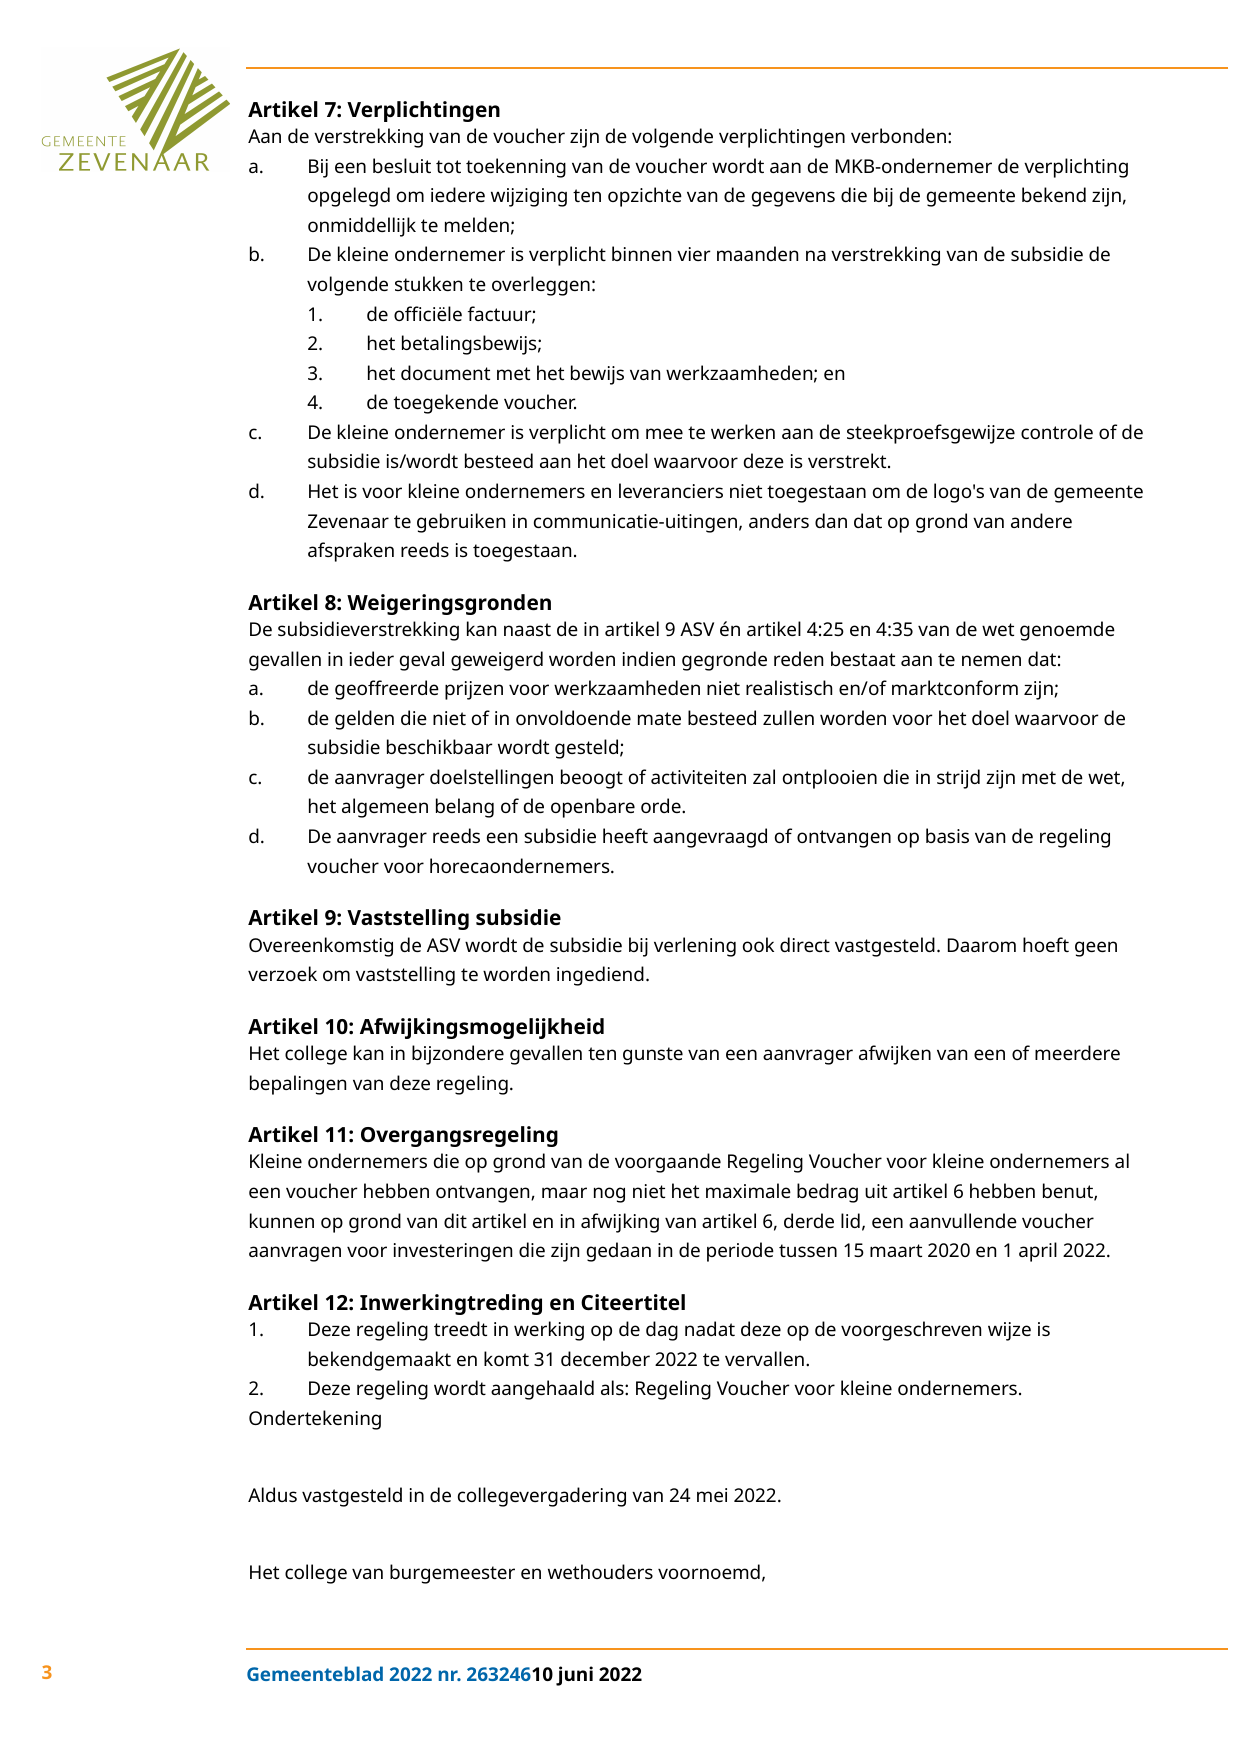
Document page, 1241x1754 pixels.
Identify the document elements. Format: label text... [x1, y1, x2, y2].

text Ondertekening [248, 1405, 1152, 1431]
text Aldus vastgesteld in de collegevergadering van 24 mei 2022. [248, 1482, 1152, 1508]
list Deze regeling treedt in werking op de dag nadat deze op de voorgeschreven wijze is bekendgemaakt en komt 31 december 2022 te vervallen. [248, 1316, 1152, 1372]
text Artikel 10: Afwijkingsmogelijkheid [248, 1012, 1152, 1040]
list Deze regeling wordt aangehaald als: Regeling Voucher voor kleine ondernemers. [248, 1375, 1152, 1401]
text Artikel 8: Weigeringsgronden [248, 588, 1152, 616]
list de gelden die niet of in onvoldoende mate besteed zullen worden voor het doel waarvoor de subsidie beschikbaar wordt gesteld; [248, 705, 1152, 760]
picture [41, 47, 231, 172]
list De aanvrager reeds een subsidie heeft aangevraagd of ontvangen op basis van de regeling voucher voor horecaondernemers. [248, 823, 1152, 879]
text Het college van burgemeester en wethouders voornoemd, [248, 1559, 1152, 1585]
list Bij een besluit tot toekenning van de voucher wordt aan de MKB-ondernemer de verplichting opgelegd om iedere wijziging ten opzichte van de gegevens die bij de gemeente bekend zijn, onmiddellijk te melden; [248, 153, 1152, 238]
list de toegekende voucher. [307, 389, 1152, 415]
text Artikel 11: Overgangsregeling [248, 1120, 1152, 1149]
text De subsidieverstrekking kan naast de in artikel 9 ASV én artikel 4:25 en 4:35 van de wet genoemde gevallen in ieder geval geweigerd worden indien gegronde reden bestaat aan te nemen dat: [248, 616, 1152, 672]
text Artikel 12: Inwerkingtreding en Citeertitel [248, 1288, 1152, 1316]
list de aanvrager doelstellingen beoogt of activiteiten zal ontplooien die in strijd zijn met de wet, het algemeen belang of de openbare orde. [248, 764, 1152, 819]
text Artikel 9: Vaststelling subsidie [248, 903, 1152, 932]
list De kleine ondernemer is verplicht binnen vier maanden na verstrekking van de subsidie de volgende stukken te overleggen: [248, 242, 1152, 297]
list de geoffreerde prijzen voor werkzaamheden niet realistisch en/of marktconform zijn; [248, 675, 1152, 701]
text Overeenkomstig de ASV wordt de subsidie bij verlening ook direct vastgesteld. Daarom hoeft geen verzoek om vaststelling te worden ingediend. [248, 932, 1152, 987]
text Aan de verstrekking van de voucher zijn de volgende verplichtingen verbonden: [248, 123, 1152, 149]
text Artikel 7: Verplichtingen [248, 95, 1152, 123]
list Het is voor kleine ondernemers en leveranciers niet toegestaan om de logo's van de gemeente Zevenaar te gebruiken in communicatie-uitingen, anders dan dat op grond van andere afspraken reeds is toegestaan. [248, 478, 1152, 563]
text Kleine ondernemers die op grond van de voorgaande Regeling Voucher voor kleine ondernemers al een voucher hebben ontvangen, maar nog niet het maximale bedrag uit artikel 6 hebben benut, kunnen op grond van dit artikel en in afwijking van artikel 6, derde lid, een aanvullende voucher aanvragen voor investeringen die zijn gedaan in de periode tussen 15 maart 2020 en 1 april 2022. [248, 1149, 1152, 1263]
text Het college kan in bijzondere gevallen ten gunste van een aanvrager afwijken van een of meerdere bepalingen van deze regeling. [248, 1040, 1152, 1096]
list het document met het bewijs van werkzaamheden; en [307, 360, 1152, 386]
list het betalingsbewijs; [307, 330, 1152, 356]
list de officiële factuur; [307, 301, 1152, 326]
list De kleine ondernemer is verplicht om mee te werken aan de steekproefsgewijze controle of de subsidie is/wordt besteed aan het doel waarvoor deze is verstrekt. [248, 419, 1152, 474]
